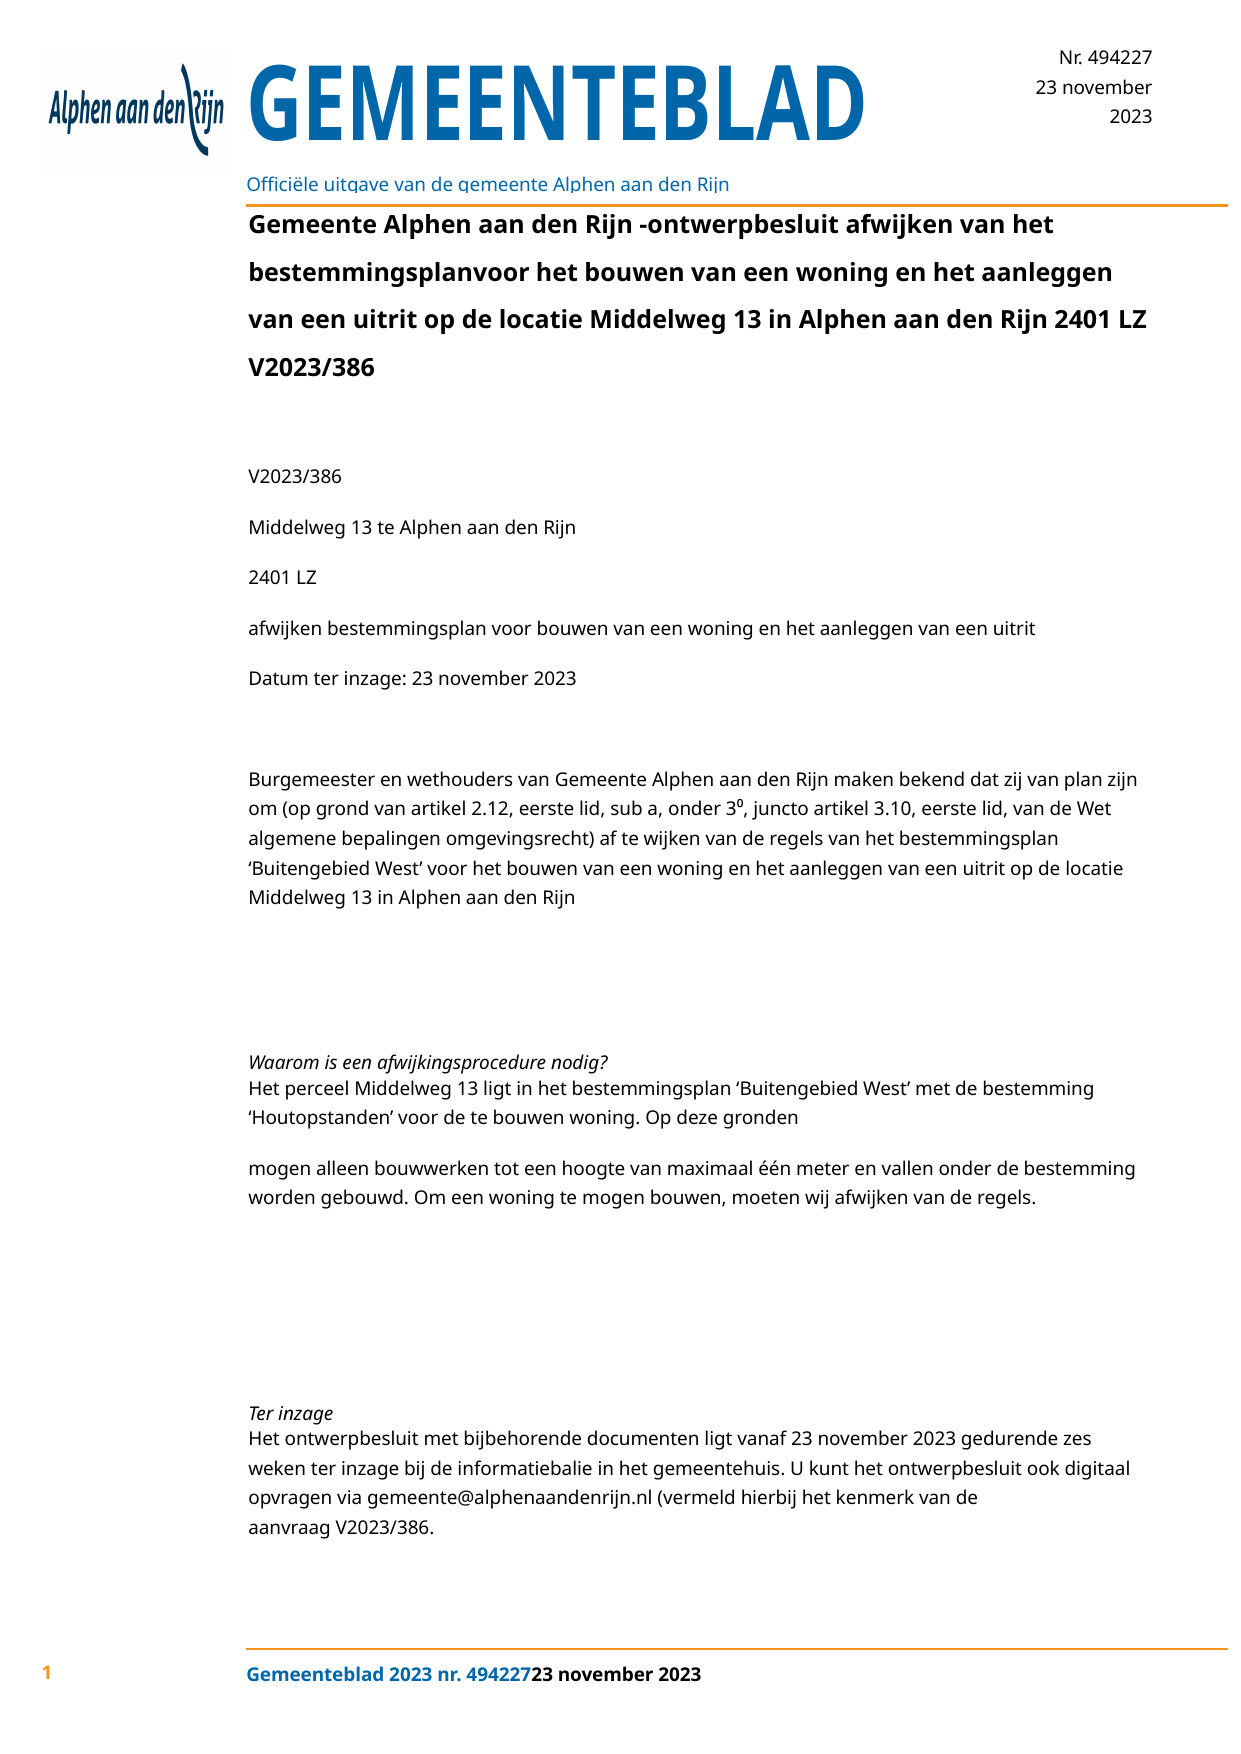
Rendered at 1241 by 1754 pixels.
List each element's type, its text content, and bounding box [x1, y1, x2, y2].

text Ter inzage [248, 1400, 1152, 1425]
picture [41, 47, 231, 172]
text afwijken bestemmingsplan voor bouwen van een woning en het aanleggen van een uitrit [248, 615, 1152, 641]
text Burgemeester en wethouders van Gemeente Alphen aan den Rijn maken bekend dat zij van plan zijn om (op grond van artikel 2.12, eerste lid, sub a, onder 3⁰, juncto artikel 3.10, eerste lid, van de Wet algemene bepalingen omgevingsrecht) af te wijken van de regels van het bestemmingsplan ‘Buitengebied West’ voor het bouwen van een woning en het aanleggen van een uitrit op de locatie Middelweg 13 in Alphen aan den Rijn [248, 766, 1152, 910]
text Het ontwerpbesluit met bijbehorende documenten ligt vanaf 23 november 2023 gedurende zes weken ter inzage bij de informatiebalie in het gemeentehuis. U kunt het ontwerpbesluit ook digitaal opvragen via gemeente@alphenaandenrijn.nl (vermeld hierbij het kenmerk van de aanvraag V2023/386. [248, 1425, 1152, 1540]
text mogen alleen bouwwerken tot een hoogte van maximaal één meter en vallen onder de bestemming worden gebouwd. Om een woning te mogen bouwen, moeten wij afwijken van de regels. [248, 1155, 1152, 1210]
text 2401 LZ [248, 564, 1152, 590]
text Het perceel Middelweg 13 ligt in het bestemmingsplan ‘Buitengebied West’ met de bestemming ‘Houtopstanden’ voor de te bouwen woning. Op deze gronden [248, 1075, 1152, 1130]
text Gemeente Alphen aan den Rijn -ontwerpbesluit afwijken van het bestemmingsplanvoor het bouwen van een woning en het aanleggen van een uitrit op de locatie Middelweg 13 in Alphen aan den Rijn 2401 LZ V2023/386 [248, 207, 1152, 384]
text Datum ter inzage: 23 november 2023 [248, 665, 1152, 691]
text Middelweg 13 te Alphen aan den Rijn [248, 514, 1152, 540]
text Waarom is een afwijkingsprocedure nodig? [248, 1049, 1152, 1075]
text V2023/386 [248, 463, 1152, 489]
